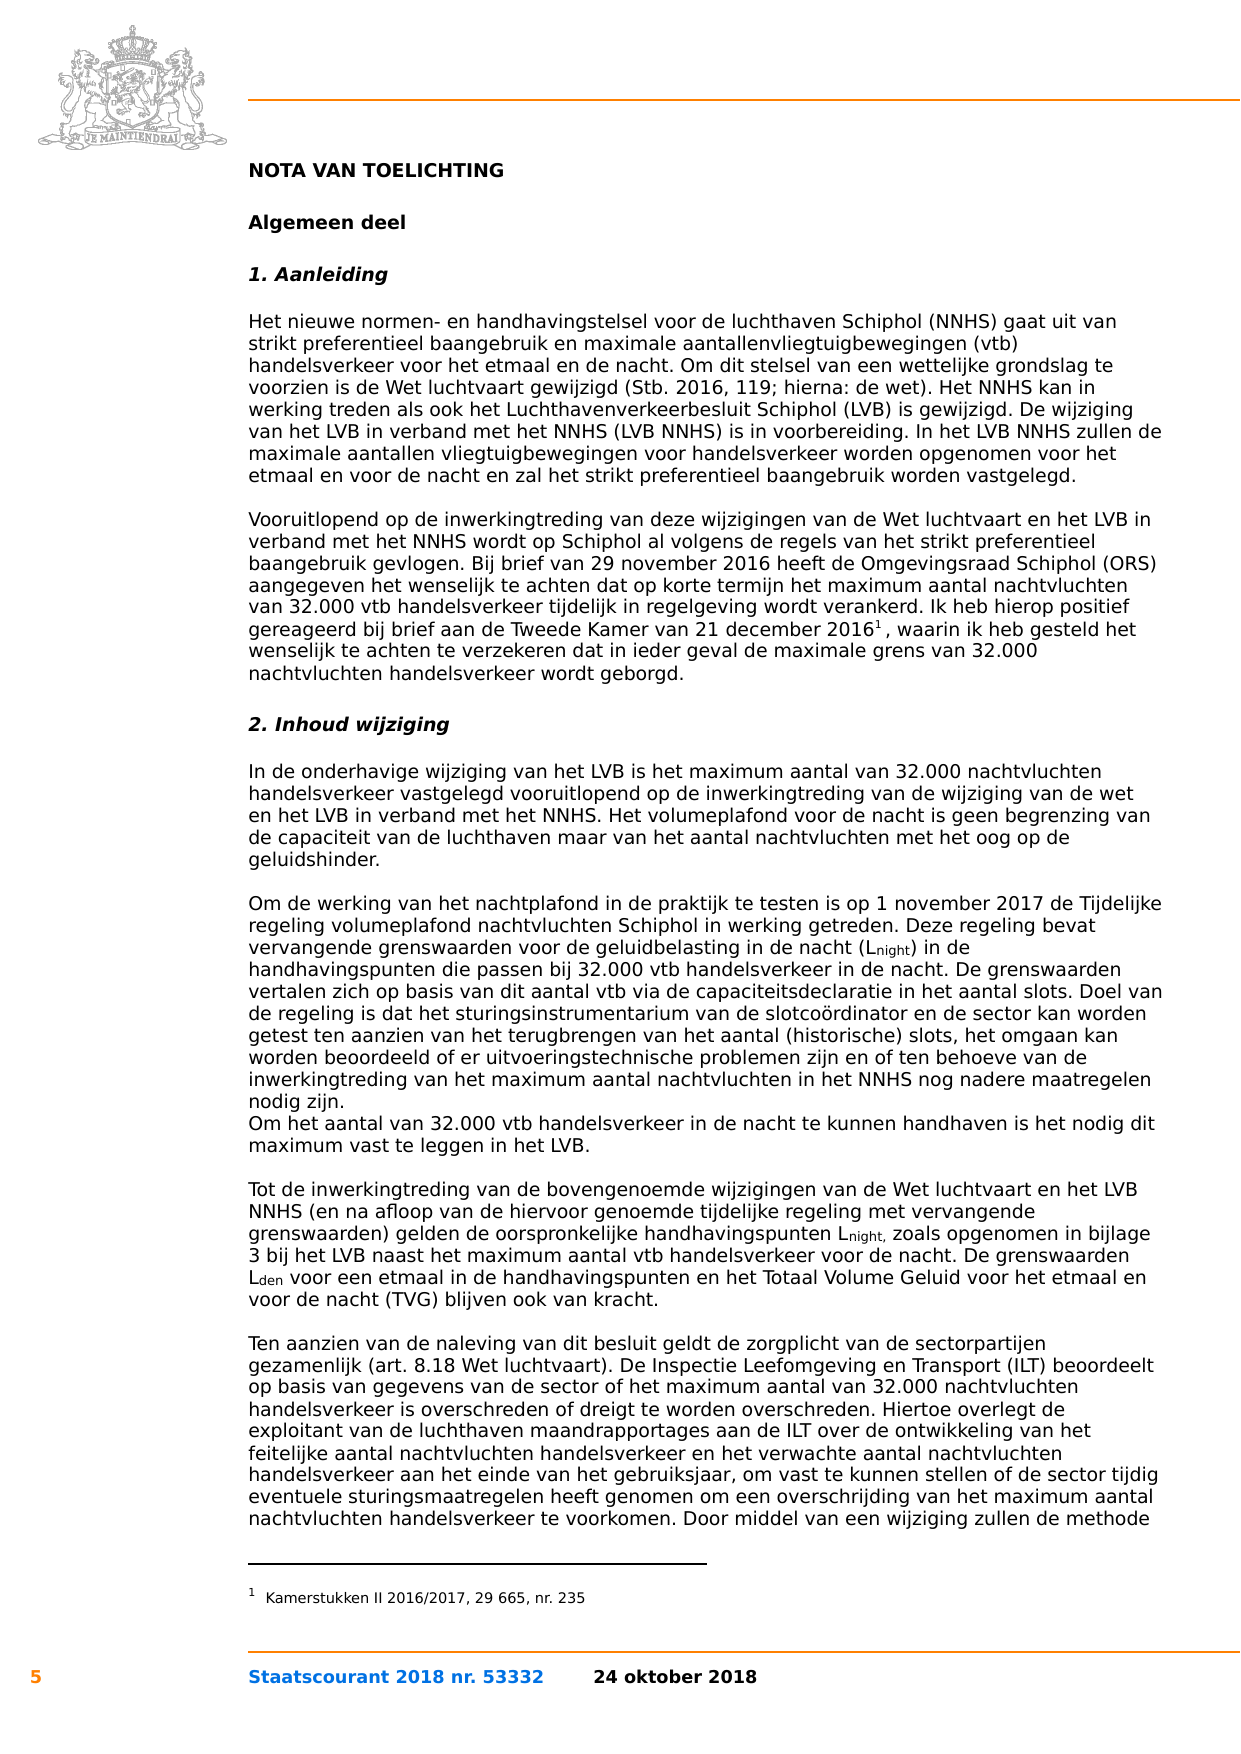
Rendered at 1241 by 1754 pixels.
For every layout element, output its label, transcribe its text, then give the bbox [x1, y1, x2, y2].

subtitle Algemeen deel [248, 212, 1163, 234]
text Ten aanzien van de naleving van dit besluit geldt de zorgplicht van de sectorpartijen gezamenlijk (art. 8.18 Wet luchtvaart). De Inspectie Leefomgeving en Transport (ILT) beoordeelt op basis van gegevens van de sector of het maximum aantal van 32.000 nachtvluchten handelsverkeer is overschreden of dreigt te worden overschreden. Hiertoe overlegt de exploitant van de luchthaven maandrapportages aan de ILT over de ontwikkeling van het feitelijke aantal nachtvluchten handelsverkeer en het verwachte aantal nachtvluchten handelsverkeer aan het einde van het gebruiksjaar, om vast te kunnen stellen of de sector tijdig eventuele sturingsmaatregelen heeft genomen om een overschrijding van het maximum aantal nachtvluchten handelsverkeer te voorkomen. Door middel van een wijziging zullen de methode [248, 1332, 1163, 1530]
subtitle 1. Aanleiding [248, 264, 1163, 286]
text Vooruitlopend op de inwerkingtreding van deze wijzigingen van de Wet luchtvaart en het LVB in verband met het NNHS wordt op Schiphol al volgens de regels van het strikt preferentieel baangebruik gevlogen. Bij brief van 29 november 2016 heeft de Omgevingsraad Schiphol (ORS) aangegeven het wenselijk te achten dat op korte termijn het maximum aantal nachtvluchten van 32.000 vtb handelsverkeer tijdelijk in regelgeving wordt verankerd. Ik heb hierop positief gereageerd bij brief aan de Tweede Kamer van 21 december 2016, waarin ik heb gesteld het wenselijk te achten te verzekeren dat in ieder geval de maximale grens van 32.000 nachtvluchten handelsverkeer wordt geborgd. [248, 508, 1163, 684]
text Het nieuwe normen- en handhavingstelsel voor de luchthaven Schiphol (NNHS) gaat uit van strikt preferentieel baangebruik en maximale aantallenvliegtuigbewegingen (vtb) handelsverkeer voor het etmaal en de nacht. Om dit stelsel van een wettelijke grondslag te voorzien is de Wet luchtvaart gewijzigd (Stb. 2016, 119; hierna: de wet). Het NNHS kan in werking treden als ook het Luchthavenverkeerbesluit Schiphol (LVB) is gewijzigd. De wijziging van het LVB in verband met het NNHS (LVB NNHS) is in voorbereiding. In het LVB NNHS zullen de maximale aantallen vliegtuigbewegingen voor handelsverkeer worden opgenomen voor het etmaal en voor de nacht en zal het strikt preferentieel baangebruik worden vastgelegd. [248, 311, 1163, 487]
subtitle NOTA VAN TOELICHTING [248, 160, 1163, 182]
text Tot de inwerkingtreding van de bovengenoemde wijzigingen van de Wet luchtvaart en het LVB NNHS (en na afloop van de hiervoor genoemde tijdelijke regeling met vervangende grenswaarden) gelden de oorspronkelijke handhavingspunten Lnight, zoals opgenomen in bijlage 3 bij het LVB naast het maximum aantal vtb handelsverkeer voor de nacht. De grenswaarden Lden voor een etmaal in de handhavingspunten en het Totaal Volume Geluid voor het etmaal en voor de nacht (TVG) blijven ook van kracht. [248, 1179, 1163, 1311]
subtitle 2. Inhoud wijziging [248, 714, 1163, 736]
picture [38, 25, 227, 150]
text In de onderhavige wijziging van het LVB is het maximum aantal van 32.000 nachtvluchten handelsverkeer vastgelegd vooruitlopend op de inwerkingtreding van de wijziging van de wet en het LVB in verband met het NNHS. Het volumeplafond voor de nacht is geen begrenzing van de capaciteit van de luchthaven maar van het aantal nachtvluchten met het oog op de geluidshinder. [248, 761, 1163, 871]
text Om het aantal van 32.000 vtb handelsverkeer in de nacht te kunnen handhaven is het nodig dit maximum vast te leggen in het LVB. [248, 1113, 1163, 1157]
text Om de werking van het nachtplafond in de praktijk te testen is op 1 november 2017 de Tijdelijke regeling volumeplafond nachtvluchten Schiphol in werking getreden. Deze regeling bevat vervangende grenswaarden voor de geluidbelasting in de nacht (Lnight) in de handhavingspunten die passen bij 32.000 vtb handelsverkeer in de nacht. De grenswaarden vertalen zich op basis van dit aantal vtb via de capaciteitsdeclaratie in het aantal slots. Doel van de regeling is dat het sturingsinstrumentarium van de slotcoördinator en de sector kan worden getest ten aanzien van het terugbrengen van het aantal (historische) slots, het omgaan kan worden beoordeeld of er uitvoeringstechnische problemen zijn en of ten behoeve van de inwerkingtreding van het maximum aantal nachtvluchten in het NNHS nog nadere maatregelen nodig zijn. [248, 893, 1163, 1113]
text Kamerstukken II 2016/2017, 29 665, nr. 235 [248, 1586, 1163, 1608]
